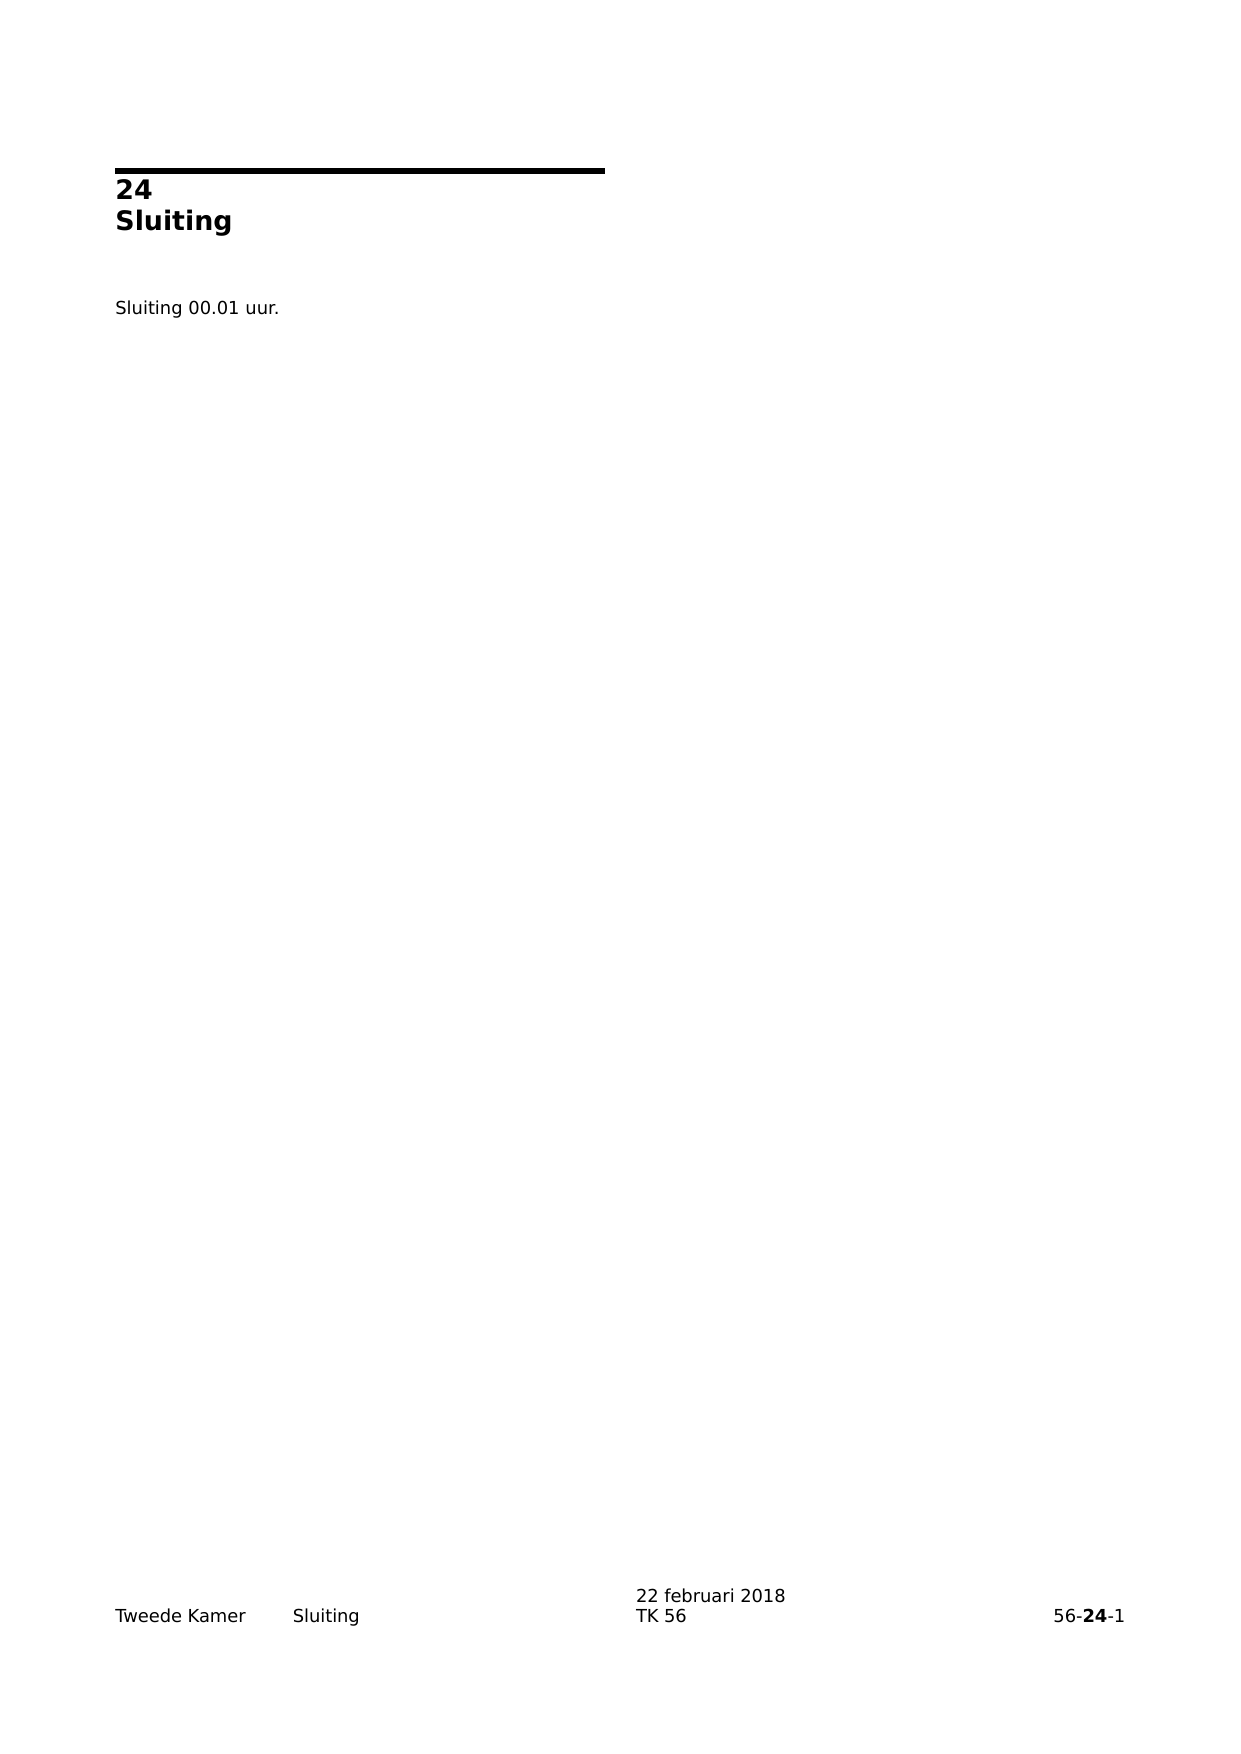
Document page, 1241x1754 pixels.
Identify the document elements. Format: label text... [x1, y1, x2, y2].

text Sluiting 00.01 uur. [115, 298, 605, 318]
title 24 Sluiting [115, 174, 605, 237]
